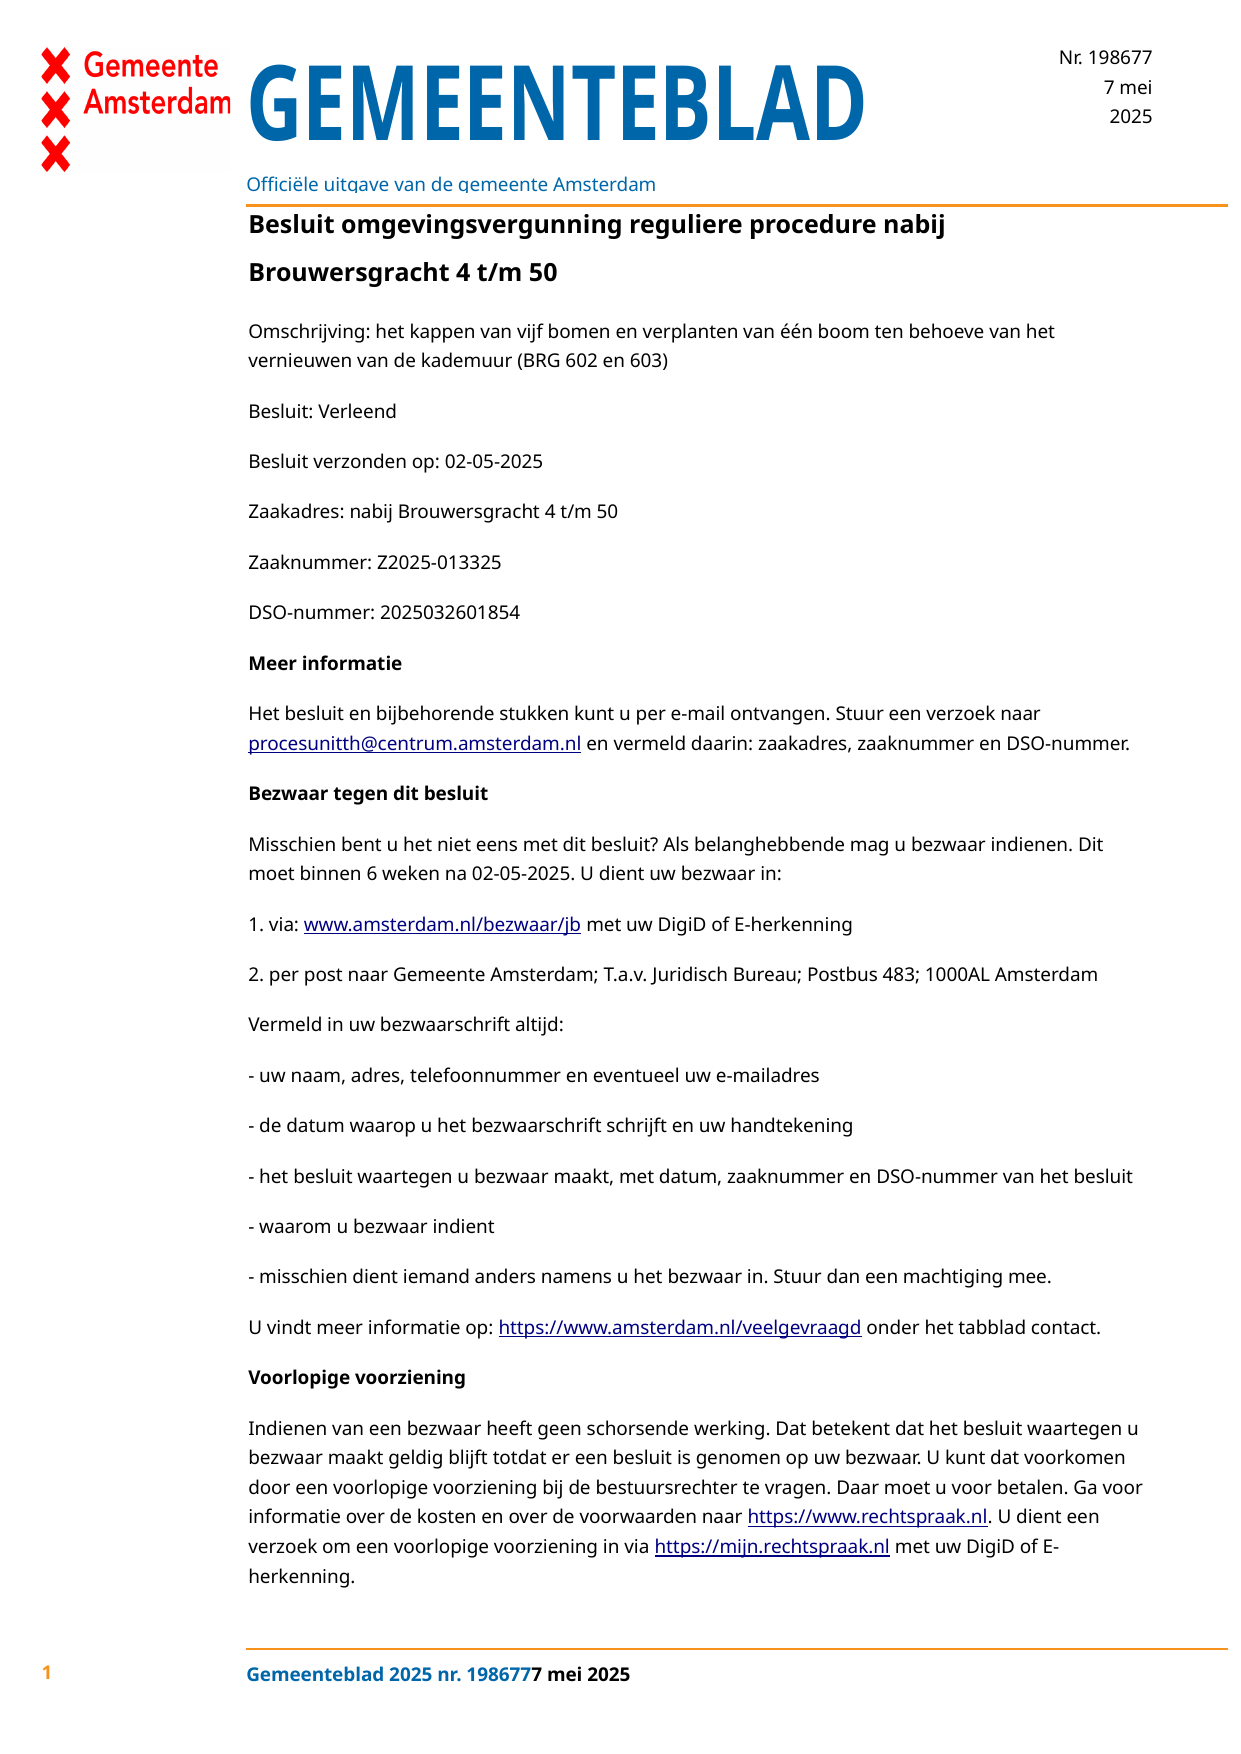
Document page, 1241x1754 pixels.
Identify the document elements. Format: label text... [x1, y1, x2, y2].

text Voorlopige voorziening [248, 1364, 1152, 1390]
text - misschien dient iemand anders namens u het bezwaar in. Stuur dan een machtiging mee. [248, 1264, 1152, 1289]
text - het besluit waartegen u bezwaar maakt, met datum, zaaknummer en DSO-nummer van het besluit [248, 1163, 1152, 1189]
text Misschien bent u het niet eens met dit besluit? Als belanghebbende mag u bezwaar indienen. Dit moet binnen 6 weken na 02-05-2025. U dient uw bezwaar in: [248, 831, 1152, 886]
text Zaakadres: nabij Brouwersgracht 4 t/m 50 [248, 499, 1152, 524]
text Het besluit en bijbehorende stukken kunt u per e-mail ontvangen. Stuur een verzoek naar procesunitth@centrum.amsterdam.nl en vermeld daarin: zaakadres, zaaknummer en DSO-nummer. [248, 700, 1152, 756]
text 2. per post naar Gemeente Amsterdam; T.a.v. Juridisch Bureau; Postbus 483; 1000AL Amsterdam [248, 961, 1152, 987]
text - de datum waarop u het bezwaarschrift schrijft en uw handtekening [248, 1112, 1152, 1138]
text Indienen van een bezwaar heeft geen schorsende werking. Dat betekent dat het besluit waartegen u bezwaar maakt geldig blijft totdat er een besluit is genomen op uw bezwaar. U kunt dat voorkomen door een voorlopige voorziening bij de bestuursrechter te vragen. Daar moet u voor betalen. Ga voor informatie over de kosten en over de voorwaarden naar https://www.rechtspraak.nl. U dient een verzoek om een voorlopige voorziening in via https://mijn.rechtspraak.nl met uw DigiD of E-herkenning. [248, 1415, 1152, 1589]
text Besluit omgevingsvergunning reguliere procedure nabij Brouwersgracht 4 t/m 50 [248, 207, 1152, 288]
text - waarom u bezwaar indient [248, 1213, 1152, 1239]
text Bezwaar tegen dit besluit [248, 780, 1152, 806]
text Zaaknummer: Z2025-013325 [248, 549, 1152, 575]
text 1. via: www.amsterdam.nl/bezwaar/jb met uw DigiD of E-herkenning [248, 911, 1152, 937]
text Omschrijving: het kappen van vijf bomen en verplanten van één boom ten behoeve van het vernieuwen van de kademuur (BRG 602 en 603) [248, 318, 1152, 373]
text DSO-nummer: 2025032601854 [248, 599, 1152, 625]
text Besluit verzonden op: 02-05-2025 [248, 448, 1152, 474]
text Meer informatie [248, 650, 1152, 676]
text Vermeld in uw bezwaarschrift altijd: [248, 1012, 1152, 1037]
text U vindt meer informatie op: https://www.amsterdam.nl/veelgevraagd onder het tabblad contact. [248, 1314, 1152, 1340]
text - uw naam, adres, telefoonnummer en eventueel uw e-mailadres [248, 1062, 1152, 1088]
text Besluit: Verleend [248, 398, 1152, 424]
picture [41, 47, 231, 172]
